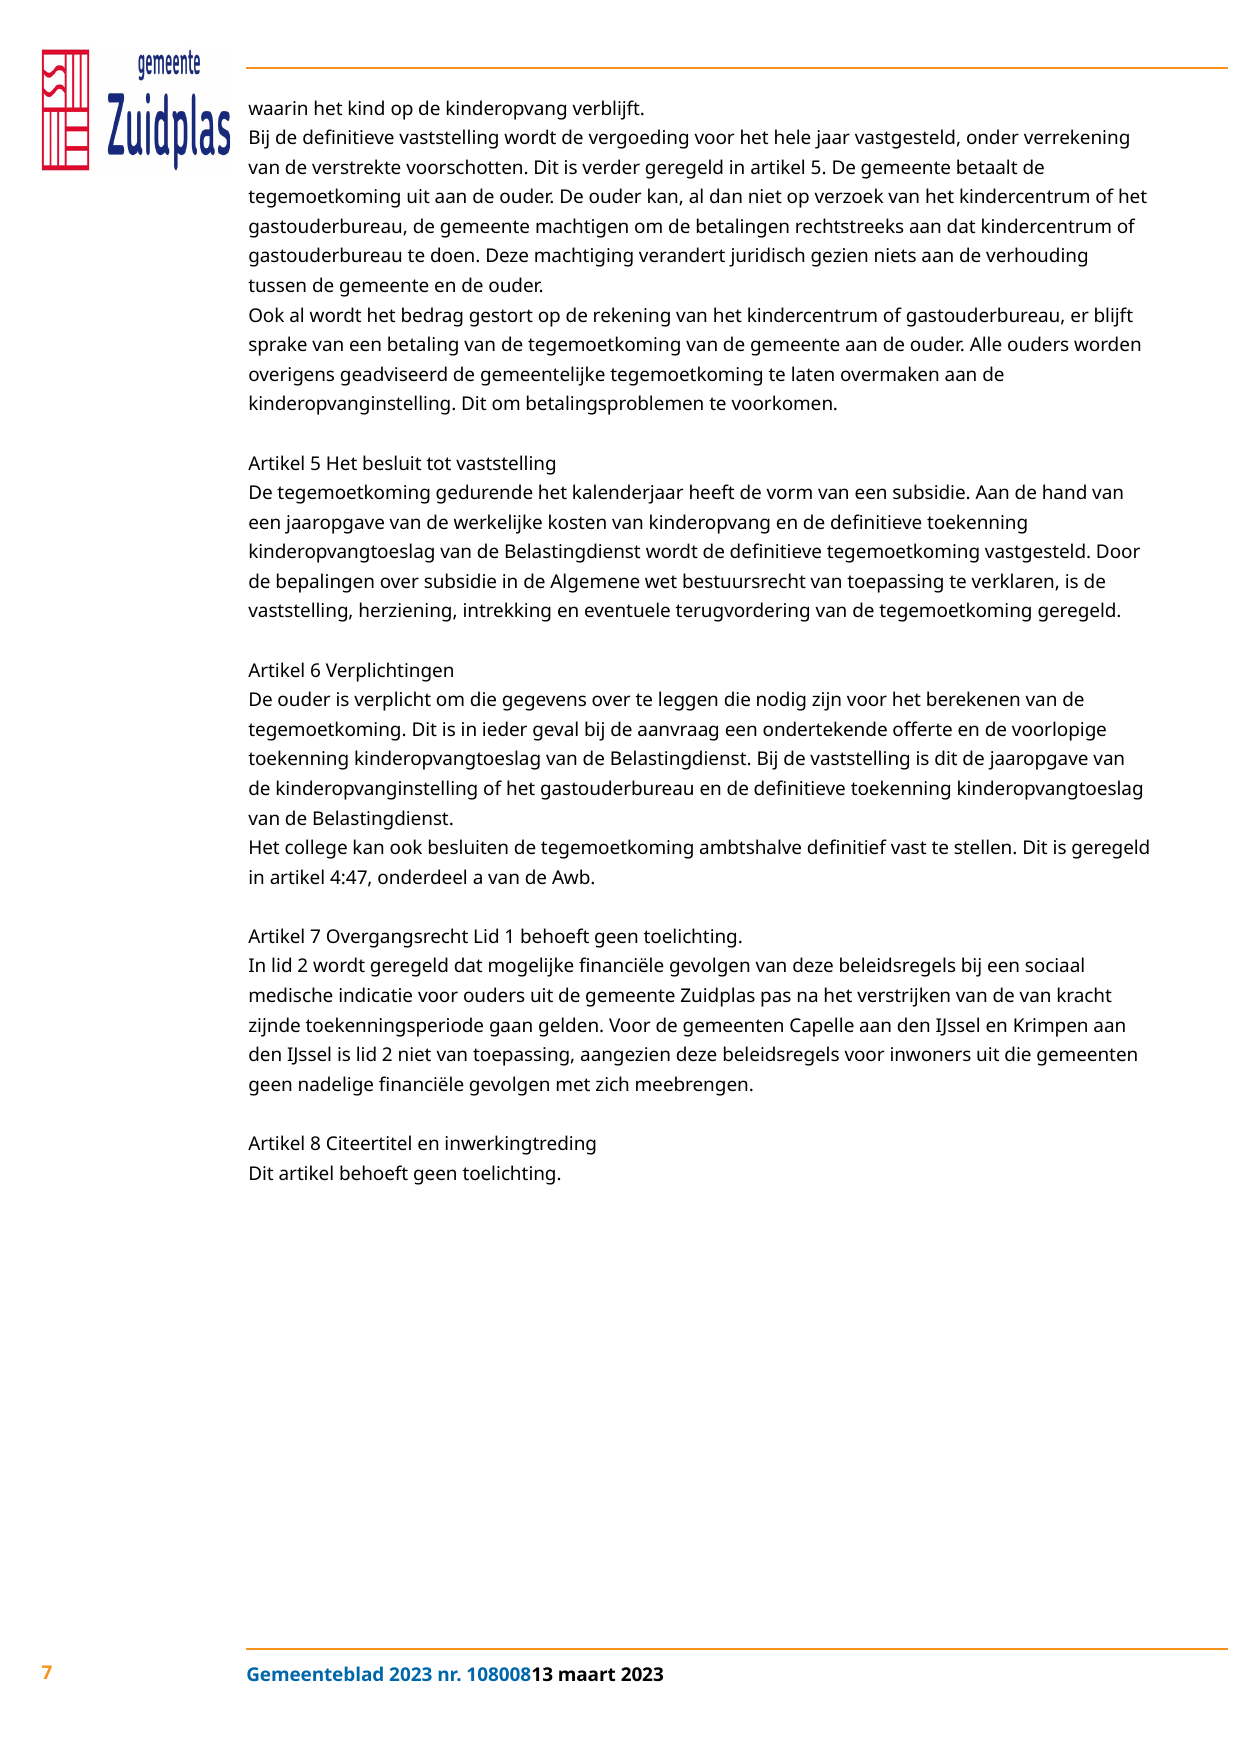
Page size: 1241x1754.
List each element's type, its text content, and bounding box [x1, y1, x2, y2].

text Artikel 6 Verplichtingen [248, 657, 1152, 683]
text Bij de definitieve vaststelling wordt de vergoeding voor het hele jaar vastgesteld, onder verrekening van de verstrekte voorschotten. Dit is verder geregeld in artikel 5. De gemeente betaalt de tegemoetkoming uit aan de ouder. De ouder kan, al dan niet op verzoek van het kindercentrum of het gastouderbureau, de gemeente machtigen om de betalingen rechtstreeks aan dat kindercentrum of gastouderbureau te doen. Deze machtiging verandert juridisch gezien niets aan de verhouding tussen de gemeente en de ouder. [248, 124, 1152, 298]
text In lid 2 wordt geregeld dat mogelijke financiële gevolgen van deze beleidsregels bij een sociaal medische indicatie voor ouders uit de gemeente Zuidplas pas na het verstrijken van de van kracht zijnde toekenningsperiode gaan gelden. Voor de gemeenten Capelle aan den IJssel en Krimpen aan den IJssel is lid 2 niet van toepassing, aangezien deze beleidsregels voor inwoners uit die gemeenten geen nadelige financiële gevolgen met zich meebrengen. [248, 953, 1152, 1097]
text Het college kan ook besluiten de tegemoetkoming ambtshalve definitief vast te stellen. Dit is geregeld in artikel 4:47, onderdeel a van de Awb. [248, 834, 1152, 890]
text Artikel 7 Overgangsrecht Lid 1 behoeft geen toelichting. [248, 923, 1152, 949]
text De tegemoetkoming gedurende het kalenderjaar heeft de vorm van een subsidie. Aan de hand van een jaaropgave van de werkelijke kosten van kinderopvang en de definitieve toekenning kinderopvangtoeslag van de Belastingdienst wordt de definitieve tegemoetkoming vastgesteld. Door de bepalingen over subsidie in de Algemene wet bestuursrecht van toepassing te verklaren, is de vaststelling, herziening, intrekking en eventuele terugvordering van de tegemoetkoming geregeld. [248, 479, 1152, 623]
text Dit artikel behoeft geen toelichting. [248, 1160, 1152, 1186]
picture [41, 47, 231, 172]
text Ook al wordt het bedrag gestort op de rekening van het kindercentrum of gastouderbureau, er blijft sprake van een betaling van de tegemoetkoming van de gemeente aan de ouder. Alle ouders worden overigens geadviseerd de gemeentelijke tegemoetkoming te laten overmaken aan de kinderopvanginstelling. Dit om betalingsproblemen te voorkomen. [248, 302, 1152, 416]
text Artikel 8 Citeertitel en inwerkingtreding [248, 1130, 1152, 1156]
text Artikel 5 Het besluit tot vaststelling [248, 450, 1152, 476]
text De ouder is verplicht om die gegevens over te leggen die nodig zijn voor het berekenen van de tegemoetkoming. Dit is in ieder geval bij de aanvraag een ondertekende offerte en de voorlopige toekenning kinderopvangtoeslag van de Belastingdienst. Bij de vaststelling is dit de jaaropgave van de kinderopvanginstelling of het gastouderbureau en de definitieve toekenning kinderopvangtoeslag van de Belastingdienst. [248, 686, 1152, 831]
text waarin het kind op de kinderopvang verblijft. [248, 95, 1152, 121]
